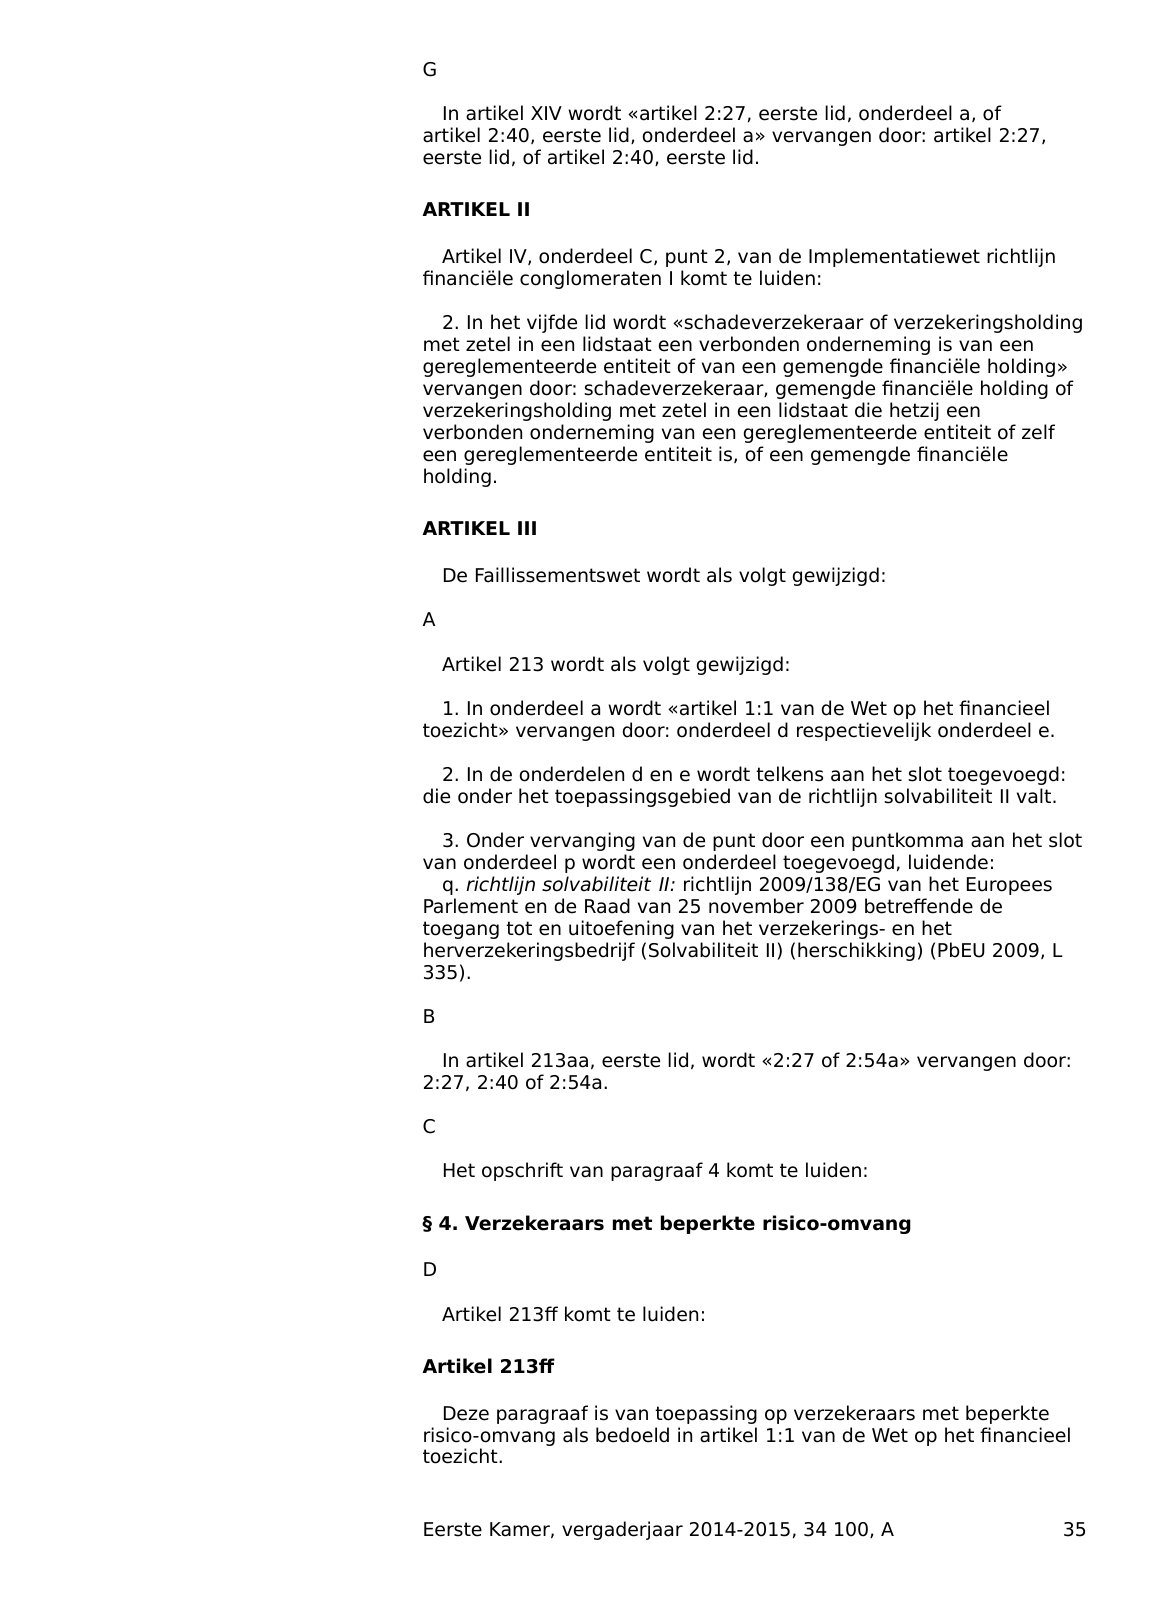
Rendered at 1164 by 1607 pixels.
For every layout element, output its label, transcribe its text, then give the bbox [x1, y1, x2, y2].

text Het opschrift van paragraaf 4 komt te luiden: [422, 1160, 1087, 1182]
subtitle Artikel 213ff [422, 1356, 1087, 1377]
text G [422, 59, 1087, 81]
text 2. In het vijfde lid wordt «schadeverzekeraar of verzekeringsholding met zetel in een lidstaat een verbonden onderneming is van een gereglementeerde entiteit of van een gemengde financiële holding» vervangen door: schadeverzekeraar, gemengde financiële holding of verzekeringsholding met zetel in een lidstaat die hetzij een verbonden onderneming van een gereglementeerde entiteit of zelf een gereglementeerde entiteit is, of een gemengde financiële holding. [422, 312, 1087, 488]
text D [422, 1259, 1087, 1281]
text A [422, 609, 1087, 631]
subtitle ARTIKEL II [422, 199, 1087, 221]
text Artikel 213 wordt als volgt gewijzigd: [422, 653, 1087, 675]
subtitle § 4. Verzekeraars met beperkte risico-omvang [422, 1212, 1087, 1234]
text Deze paragraaf is van toepassing op verzekeraars met beperkte risico-omvang als bedoeld in artikel 1:1 van de Wet op het financieel toezicht. [422, 1402, 1087, 1468]
text C [422, 1116, 1087, 1138]
subtitle ARTIKEL III [422, 518, 1087, 540]
text In artikel 213aa, eerste lid, wordt «2:27 of 2:54a» vervangen door: 2:27, 2:40 of 2:54a. [422, 1050, 1087, 1094]
text De Faillissementswet wordt als volgt gewijzigd: [422, 565, 1087, 587]
text Artikel IV, onderdeel C, punt 2, van de Implementatiewet richtlijn financiële conglomeraten I komt te luiden: [422, 246, 1087, 290]
text In artikel XIV wordt «artikel 2:27, eerste lid, onderdeel a, of artikel 2:40, eerste lid, onderdeel a» vervangen door: artikel 2:27, eerste lid, of artikel 2:40, eerste lid. [422, 103, 1087, 169]
text q. richtlijn solvabiliteit II: richtlijn 2009/138/EG van het Europees Parlement en de Raad van 25 november 2009 betreffende de toegang tot en uitoefening van het verzekerings- en het herverzekeringsbedrijf (Solvabiliteit II) (herschikking) (PbEU 2009, L 335). [422, 874, 1087, 984]
text Artikel 213ff komt te luiden: [422, 1303, 1087, 1326]
text 2. In de onderdelen d en e wordt telkens aan het slot toegevoegd: die onder het toepassingsgebied van de richtlijn solvabiliteit II valt. [422, 764, 1087, 808]
text 3. Onder vervanging van de punt door een puntkomma aan het slot van onderdeel p wordt een onderdeel toegevoegd, luidende: [422, 830, 1087, 874]
text 1. In onderdeel a wordt «artikel 1:1 van de Wet op het financieel toezicht» vervangen door: onderdeel d respectievelijk onderdeel e. [422, 698, 1087, 742]
text B [422, 1006, 1087, 1028]
